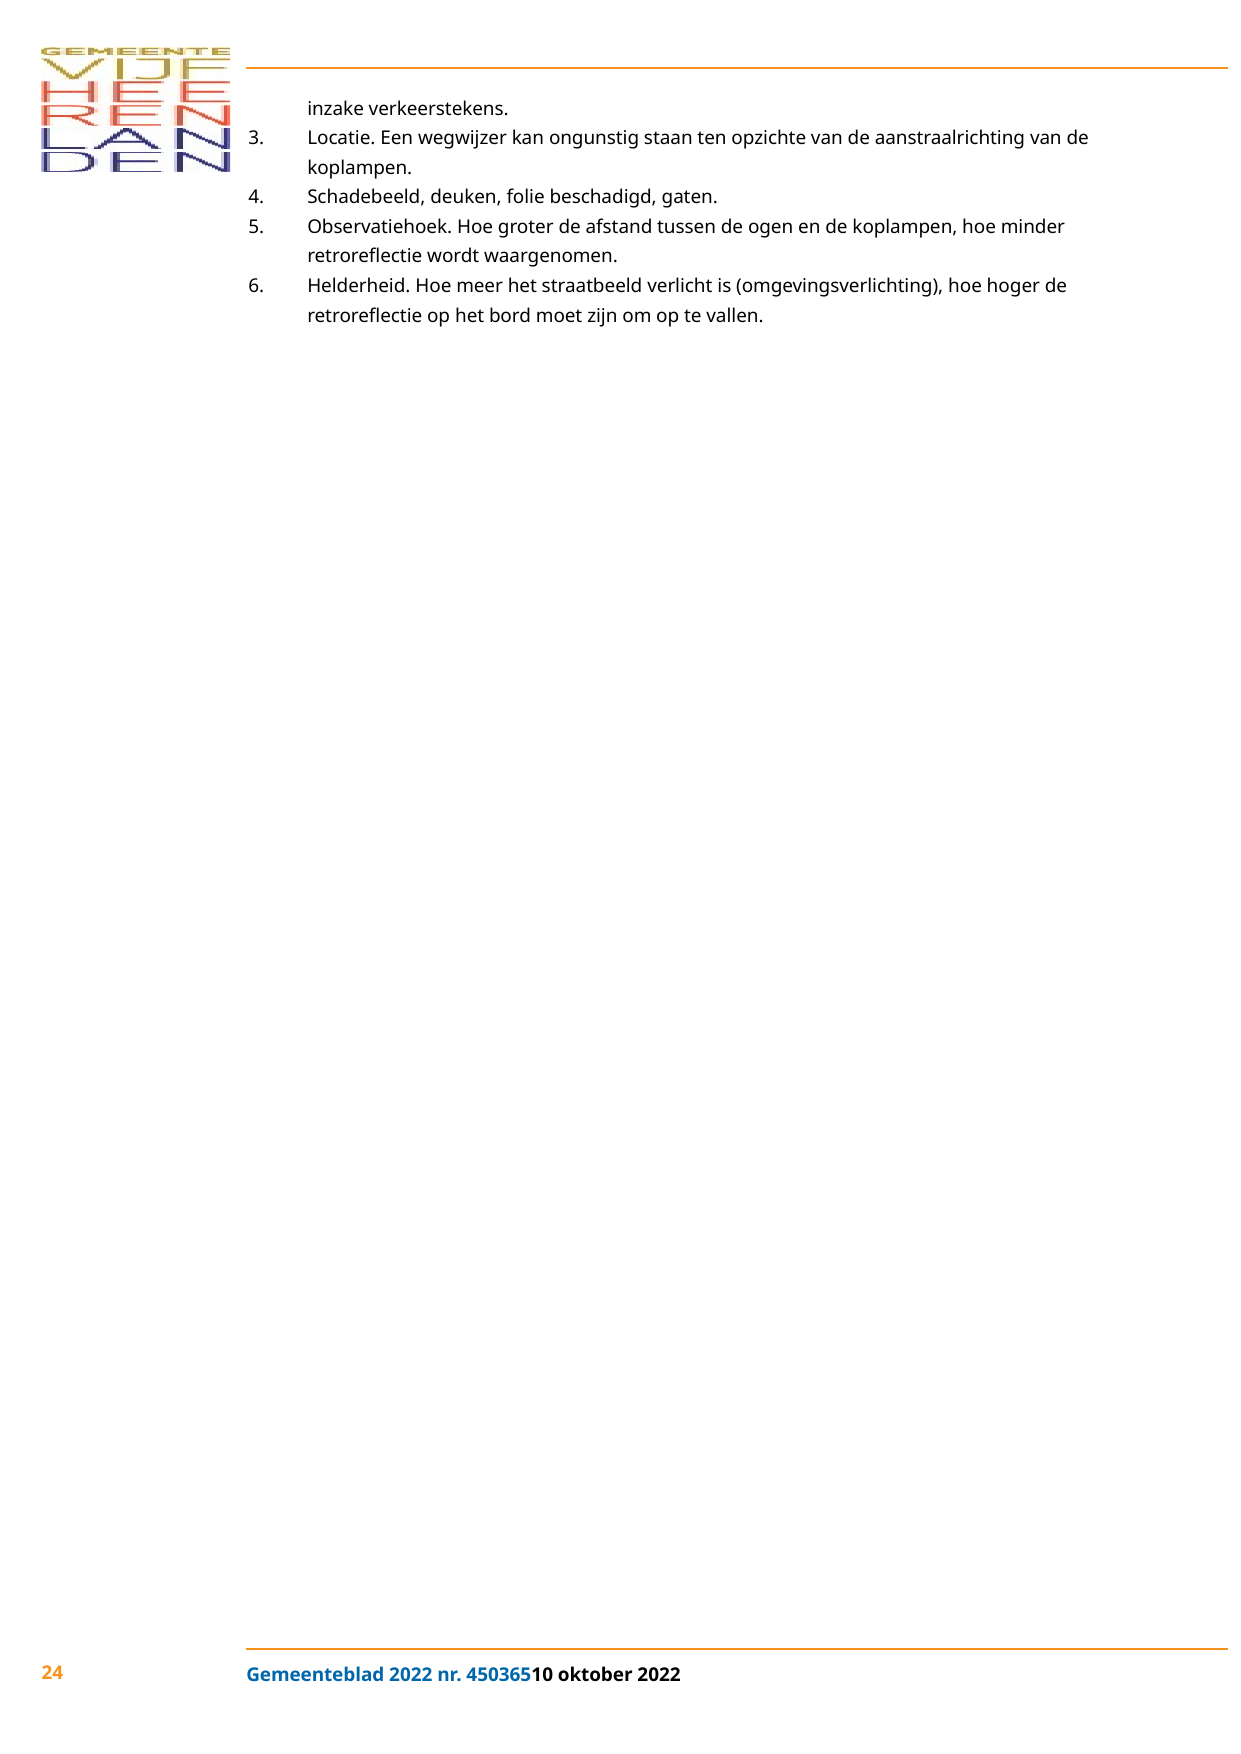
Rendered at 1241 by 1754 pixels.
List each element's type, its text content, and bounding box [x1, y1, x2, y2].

list Helderheid. Hoe meer het straatbeeld verlicht is (omgevingsverlichting), hoe hoger de retroreflectie op het bord moet zijn om op te vallen. [248, 272, 1152, 328]
picture [41, 47, 231, 172]
list Schadebeeld, deuken, folie beschadigd, gaten. [248, 183, 1152, 209]
list inzake verkeerstekens. [248, 95, 1152, 121]
list Observatiehoek. Hoe groter de afstand tussen de ogen en de koplampen, hoe minder retroreflectie wordt waargenomen. [248, 213, 1152, 268]
list Locatie. Een wegwijzer kan ongunstig staan ten opzichte van de aanstraalrichting van de koplampen. [248, 124, 1152, 180]
